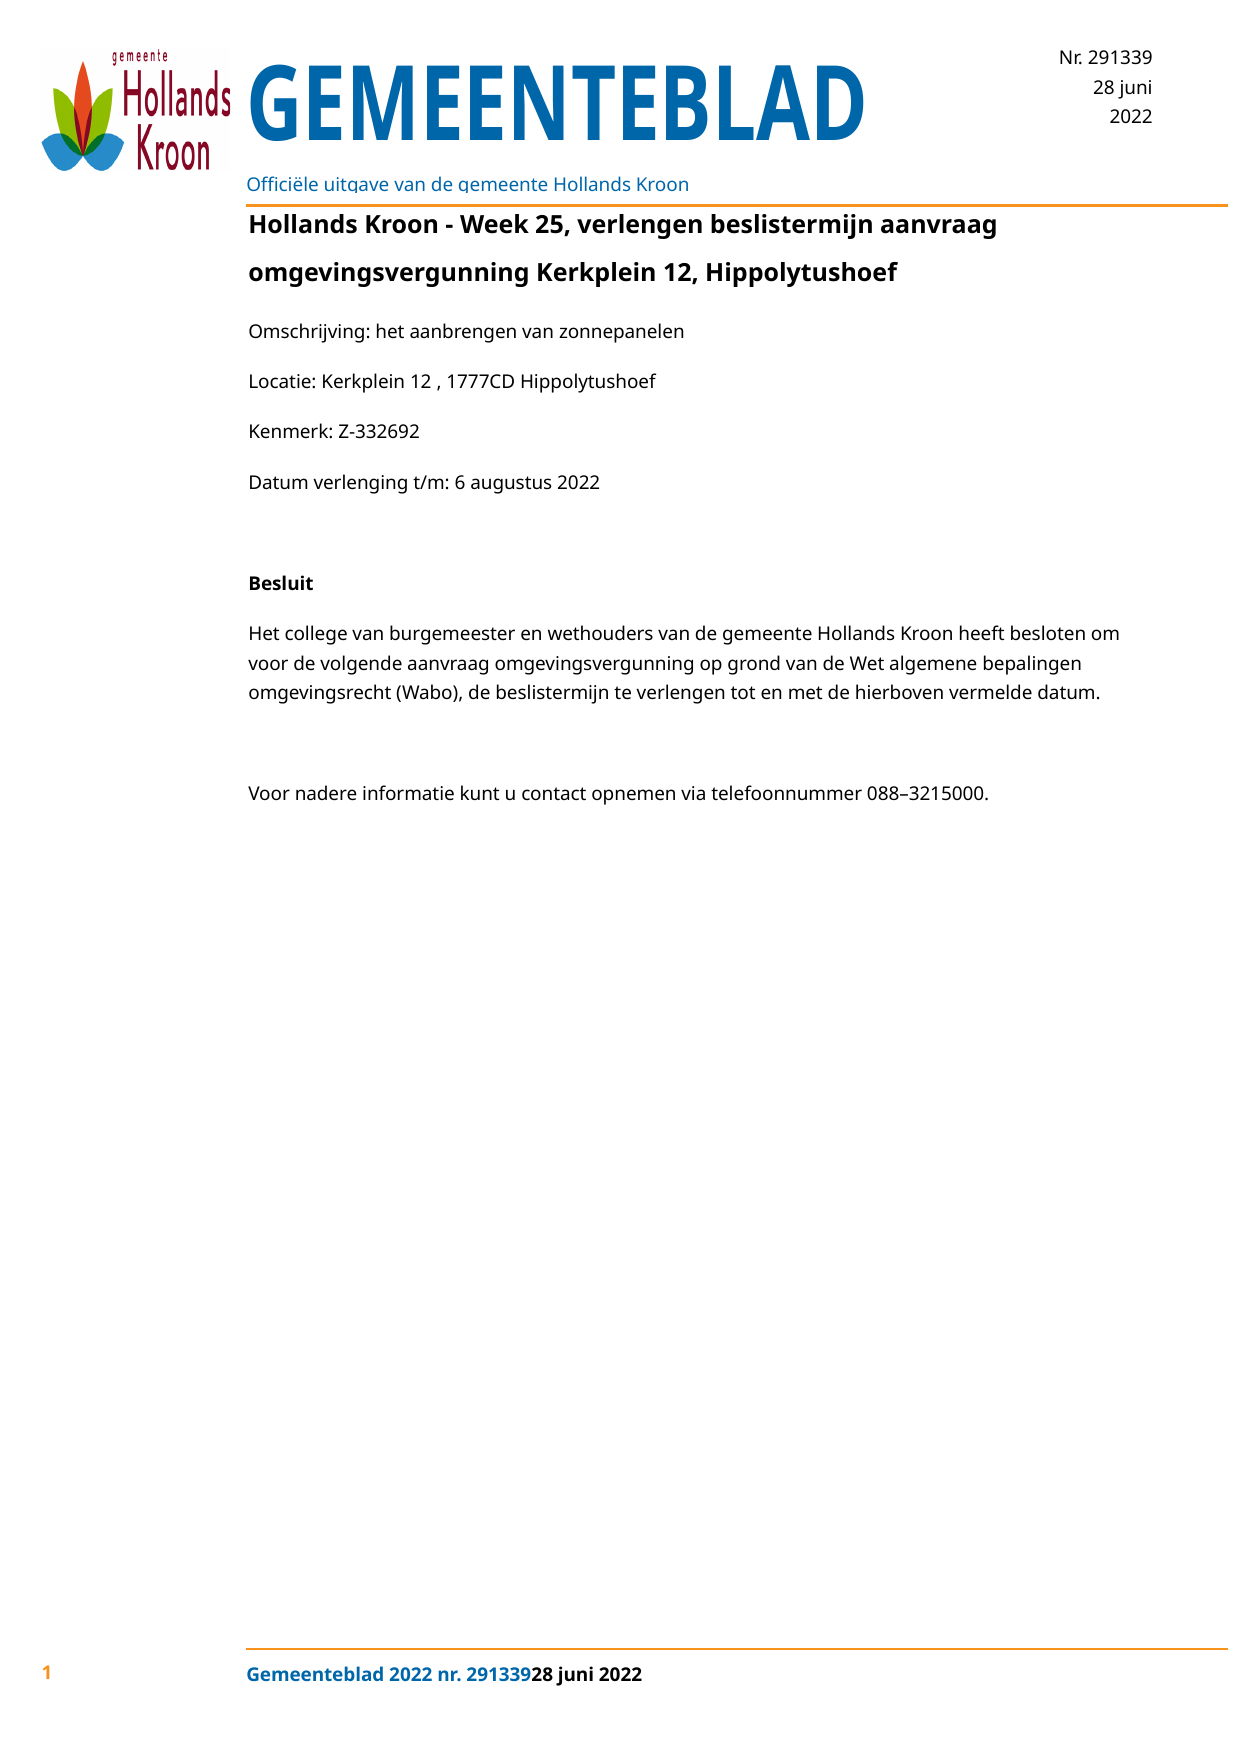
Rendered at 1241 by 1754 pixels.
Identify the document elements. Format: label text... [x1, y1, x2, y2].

text Hollands Kroon - Week 25, verlengen beslistermijn aanvraag omgevingsvergunning Kerkplein 12, Hippolytushoef [248, 207, 1152, 288]
text Omschrijving: het aanbrengen van zonnepanelen [248, 318, 1152, 344]
text Het college van burgemeester en wethouders van de gemeente Hollands Kroon heeft besloten om voor de volgende aanvraag omgevingsvergunning op grond van de Wet algemene bepalingen omgevingsrecht (Wabo), de beslistermijn te verlengen tot en met de hierboven vermelde datum. [248, 620, 1152, 705]
text Besluit [248, 570, 1152, 596]
text Kenmerk: Z-332692 [248, 419, 1152, 444]
text Datum verlenging t/m: 6 augustus 2022 [248, 469, 1152, 495]
text Voor nadere informatie kunt u contact opnemen via telefoonnummer 088–3215000. [248, 780, 1152, 806]
text Locatie: Kerkplein 12 , 1777CD Hippolytushoef [248, 368, 1152, 394]
picture [41, 47, 231, 172]
